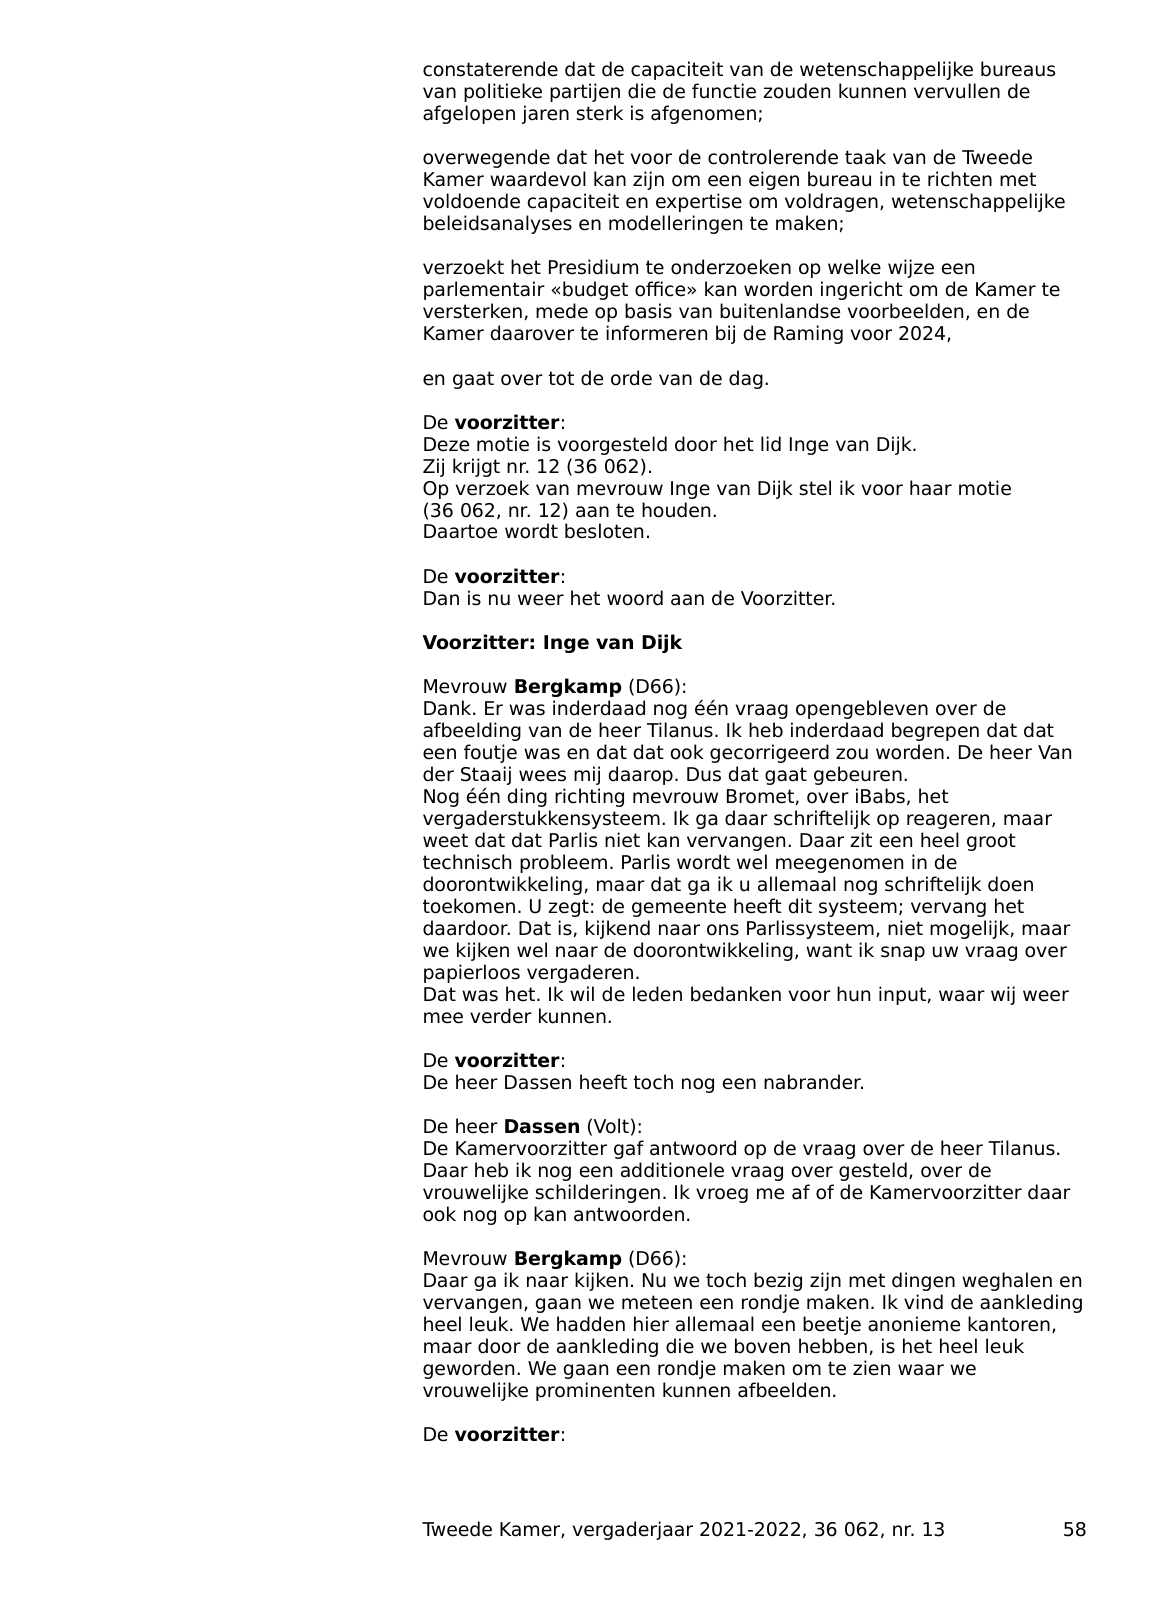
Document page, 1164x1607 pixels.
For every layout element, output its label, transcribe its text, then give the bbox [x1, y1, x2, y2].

text Dan is nu weer het woord aan de Voorzitter. [422, 588, 1087, 609]
text De heer Dassen (Volt): [422, 1116, 1087, 1138]
text Daartoe wordt besloten. [422, 521, 1087, 543]
text constaterende dat de capaciteit van de wetenschappelijke bureaus van politieke partijen die de functie zouden kunnen vervullen de afgelopen jaren sterk is afgenomen; [422, 59, 1087, 125]
text overwegende dat het voor de controlerende taak van de Tweede Kamer waardevol kan zijn om een eigen bureau in te richten met voldoende capaciteit en expertise om voldragen, wetenschappelijke beleidsanalyses en modelleringen te maken; [422, 147, 1087, 235]
subtitle Voorzitter: Inge van Dijk [422, 632, 1087, 654]
text Mevrouw Bergkamp (D66): [422, 676, 1087, 698]
text Daar ga ik naar kijken. Nu we toch bezig zijn met dingen weghalen en vervangen, gaan we meteen een rondje maken. Ik vind de aankleding heel leuk. We hadden hier allemaal een beetje anonieme kantoren, maar door de aankleding die we boven hebben, is het heel leuk geworden. We gaan een rondje maken om te zien waar we vrouwelijke prominenten kunnen afbeelden. [422, 1270, 1087, 1402]
text Mevrouw Bergkamp (D66): [422, 1248, 1087, 1270]
text De Kamervoorzitter gaf antwoord op de vraag over de heer Tilanus. Daar heb ik nog een additionele vraag over gesteld, over de vrouwelijke schilderingen. Ik vroeg me af of de Kamervoorzitter daar ook nog op kan antwoorden. [422, 1138, 1087, 1226]
text Nog één ding richting mevrouw Bromet, over iBabs, het vergaderstukkensysteem. Ik ga daar schriftelijk op reageren, maar weet dat dat Parlis niet kan vervangen. Daar zit een heel groot technisch probleem. Parlis wordt wel meegenomen in de doorontwikkeling, maar dat ga ik u allemaal nog schriftelijk doen toekomen. U zegt: de gemeente heeft dit systeem; vervang het daardoor. Dat is, kijkend naar ons Parlissysteem, niet mogelijk, maar we kijken wel naar de doorontwikkeling, want ik snap uw vraag over papierloos vergaderen. [422, 786, 1087, 984]
text Dank. Er was inderdaad nog één vraag opengebleven over de afbeelding van de heer Tilanus. Ik heb inderdaad begrepen dat dat een foutje was en dat dat ook gecorrigeerd zou worden. De heer Van der Staaij wees mij daarop. Dus dat gaat gebeuren. [422, 698, 1087, 786]
text Zij krijgt nr. 12 (36 062). [422, 456, 1087, 477]
text verzoekt het Presidium te onderzoeken op welke wijze een parlementair «budget office» kan worden ingericht om de Kamer te versterken, mede op basis van buitenlandse voorbeelden, en de Kamer daarover te informeren bij de Raming voor 2024, [422, 257, 1087, 345]
text Op verzoek van mevrouw Inge van Dijk stel ik voor haar motie (36 062, nr. 12) aan te houden. [422, 477, 1087, 521]
text Dat was het. Ik wil de leden bedanken voor hun input, waar wij weer mee verder kunnen. [422, 984, 1087, 1028]
text De voorzitter: [422, 412, 1087, 433]
text De voorzitter: [422, 1424, 1087, 1446]
text De voorzitter: [422, 566, 1087, 588]
text en gaat over tot de orde van de dag. [422, 367, 1087, 389]
text De heer Dassen heeft toch nog een nabrander. [422, 1072, 1087, 1094]
text Deze motie is voorgesteld door het lid Inge van Dijk. [422, 433, 1087, 456]
text De voorzitter: [422, 1050, 1087, 1072]
